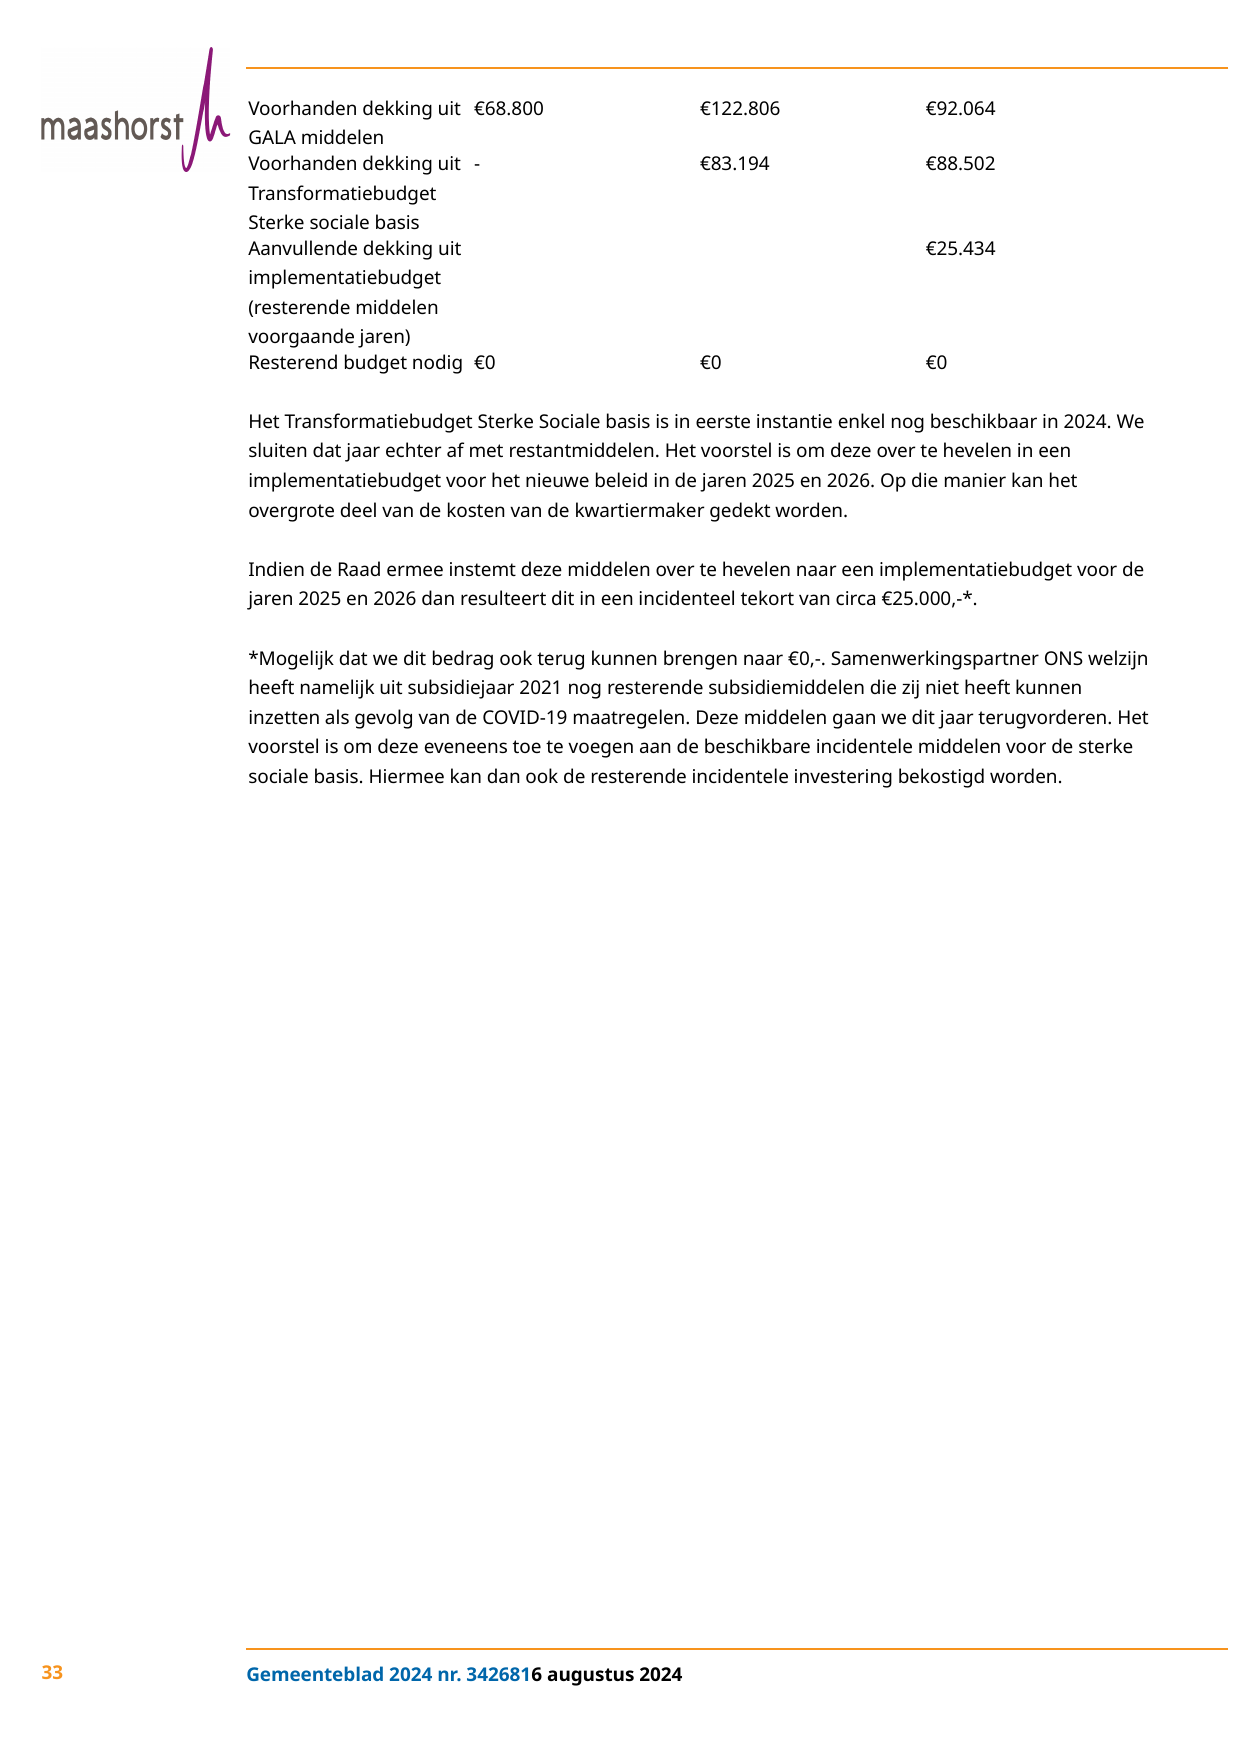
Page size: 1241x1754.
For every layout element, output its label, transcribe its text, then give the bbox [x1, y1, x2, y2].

table_cell €122.806 [700, 95, 926, 150]
text Het Transformatiebudget Sterke Sociale basis is in eerste instantie enkel nog beschikbaar in 2024. We sluiten dat jaar echter af met restantmiddelen. Het voorstel is om deze over te hevelen in een implementatiebudget voor het nieuwe beleid in de jaren 2025 en 2026. Op die manier kan het overgrote deel van de kosten van de kwartiermaker gedekt worden. [248, 408, 1152, 522]
table_cell Voorhanden dekking uit Transformatiebudget Sterke sociale basis [248, 150, 474, 235]
text *Mogelijk dat we dit bedrag ook terug kunnen brengen naar €0,-. Samenwerkingspartner ONS welzijn heeft namelijk uit subsidiejaar 2021 nog resterende subsidiemiddelen die zij niet heeft kunnen inzetten als gevolg van de COVID-19 maatregelen. Deze middelen gaan we dit jaar terugvorderen. Het voorstel is om deze eveneens toe te voegen aan de beschikbare incidentele middelen voor de sterke sociale basis. Hiermee kan dan ook de resterende incidentele investering bekostigd worden. [248, 645, 1152, 789]
picture [41, 47, 231, 172]
table_cell €0 [700, 350, 926, 375]
table_cell €92.064 [926, 95, 1152, 150]
table_cell €0 [926, 350, 1152, 375]
table_cell €83.194 [700, 150, 926, 235]
table_cell Aanvullende dekking uit implementatiebudget (resterende middelen voorgaande jaren) [248, 235, 474, 349]
table_cell €68.800 [474, 95, 700, 150]
table_cell [700, 235, 926, 349]
table_cell Voorhanden dekking uit GALA middelen [248, 95, 474, 150]
table_cell Resterend budget nodig [248, 350, 474, 375]
table_cell €25.434 [926, 235, 1152, 349]
table_cell €0 [474, 350, 700, 375]
table_cell €88.502 [926, 150, 1152, 235]
table_cell - [474, 150, 700, 235]
table_cell [474, 235, 700, 349]
text Indien de Raad ermee instemt deze middelen over te hevelen naar een implementatiebudget voor de jaren 2025 en 2026 dan resulteert dit in een incidenteel tekort van circa €25.000,-*. [248, 556, 1152, 611]
